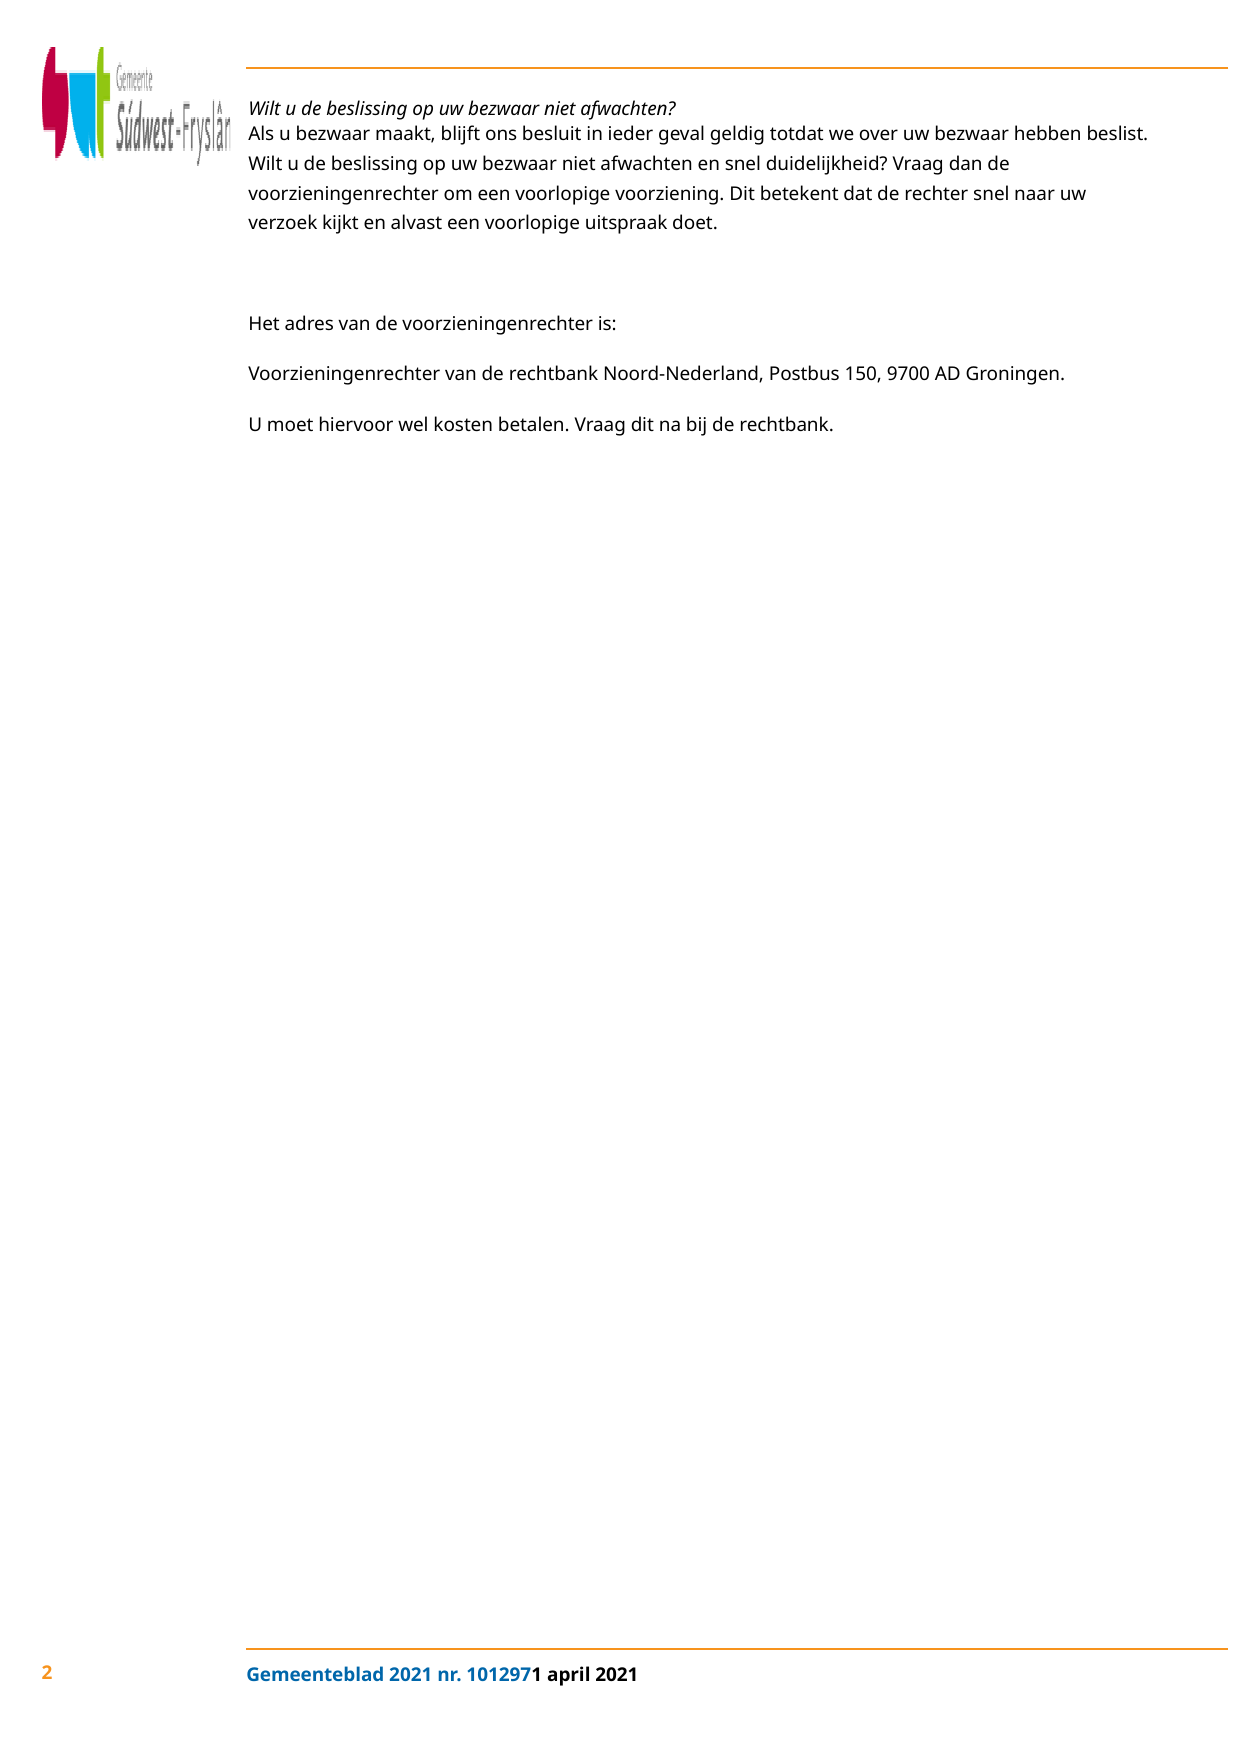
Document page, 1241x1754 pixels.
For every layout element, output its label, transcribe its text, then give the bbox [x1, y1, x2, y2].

text U moet hiervoor wel kosten betalen. Vraag dit na bij de rechtbank. [248, 411, 1152, 437]
text Het adres van de voorzieningenrechter is: [248, 310, 1152, 336]
text Als u bezwaar maakt, blijft ons besluit in ieder geval geldig totdat we over uw bezwaar hebben beslist. Wilt u de beslissing op uw bezwaar niet afwachten en snel duidelijkheid? Vraag dan de voorzieningenrechter om een voorlopige voorziening. Dit betekent dat de rechter snel naar uw verzoek kijkt en alvast een voorlopige uitspraak doet. [248, 121, 1152, 235]
picture [41, 47, 231, 172]
text Voorzieningenrechter van de rechtbank Noord-Nederland, Postbus 150, 9700 AD Groningen. [248, 361, 1152, 386]
text Wilt u de beslissing op uw bezwaar niet afwachten? [248, 95, 1152, 121]
